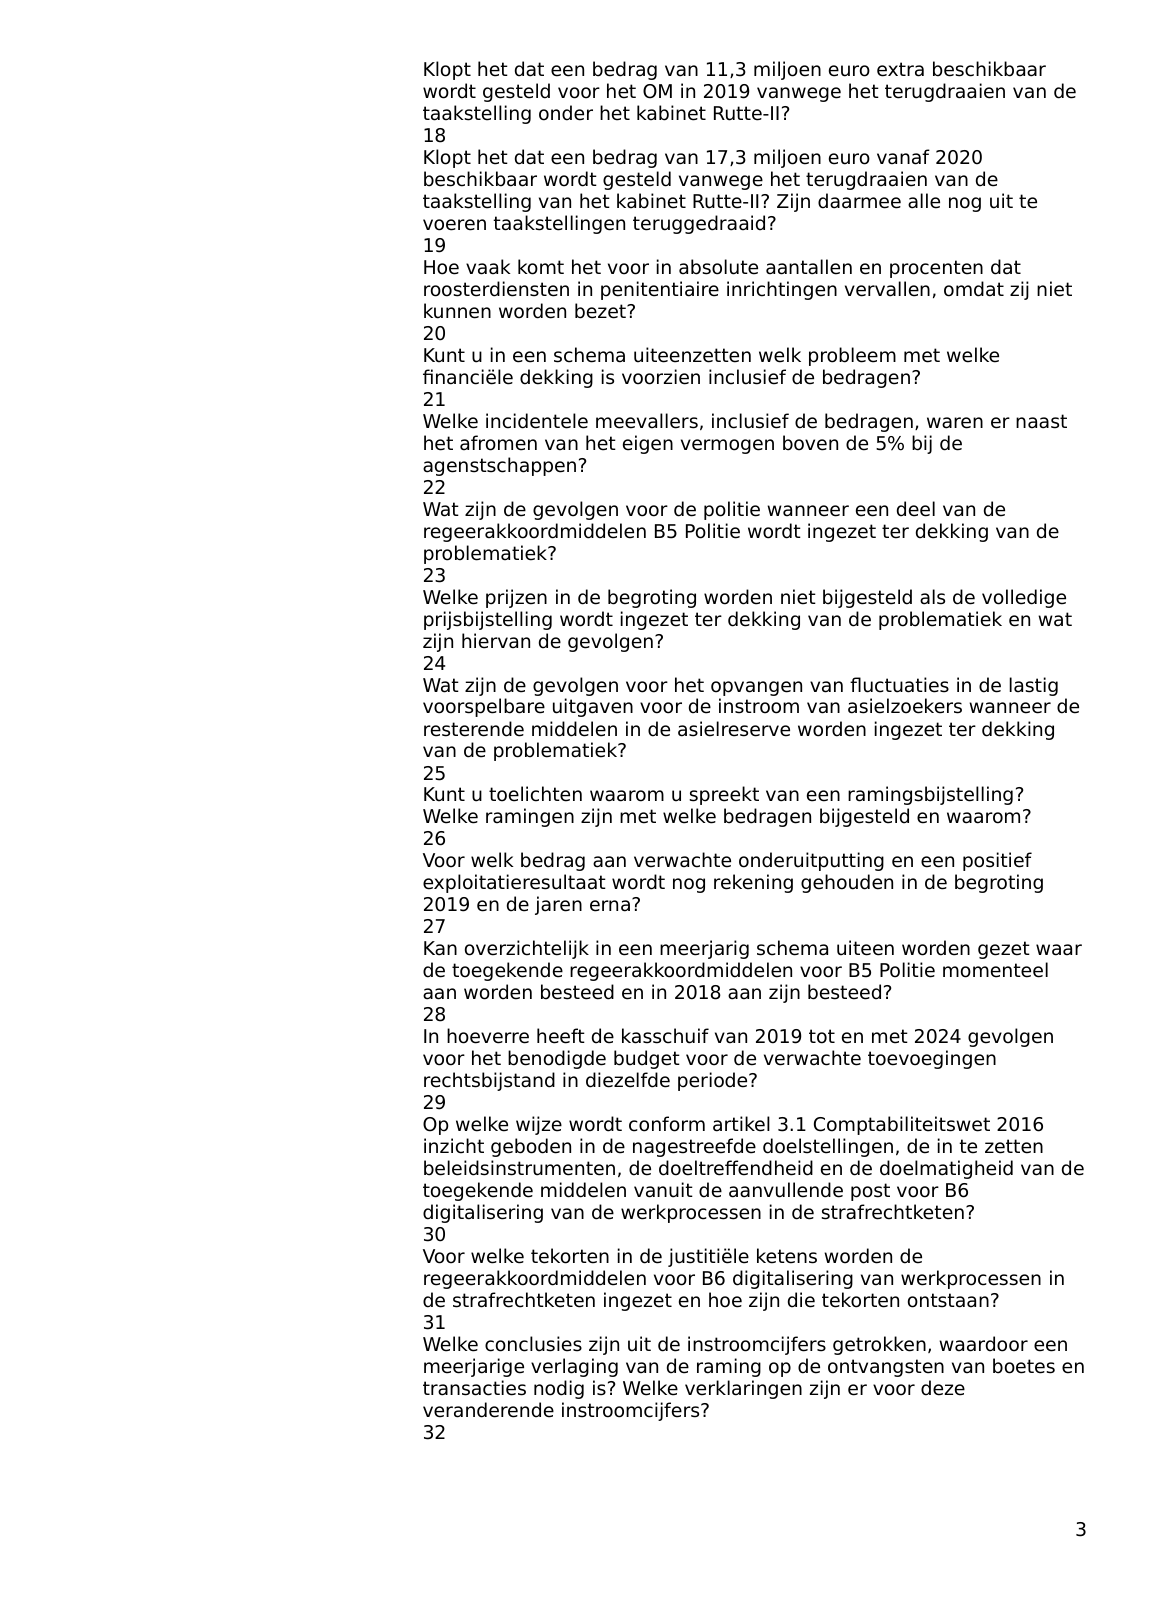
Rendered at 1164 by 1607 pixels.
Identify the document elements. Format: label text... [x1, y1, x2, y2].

text Hoe vaak komt het voor in absolute aantallen en procenten dat roosterdiensten in penitentiaire inrichtingen vervallen, omdat zij niet kunnen worden bezet? [422, 257, 1087, 323]
text 27 [422, 916, 1087, 938]
text 19 [422, 235, 1087, 257]
text 30 [422, 1224, 1087, 1246]
text 20 [422, 323, 1087, 345]
text 29 [422, 1092, 1087, 1114]
text Klopt het dat een bedrag van 17,3 miljoen euro vanaf 2020 beschikbaar wordt gesteld vanwege het terugdraaien van de taakstelling van het kabinet Rutte-II? Zijn daarmee alle nog uit te voeren taakstellingen teruggedraaid? [422, 147, 1087, 235]
text Welke conclusies zijn uit de instroomcijfers getrokken, waardoor een meerjarige verlaging van de raming op de ontvangsten van boetes en transacties nodig is? Welke verklaringen zijn er voor deze veranderende instroomcijfers? [422, 1334, 1087, 1422]
text Kunt u toelichten waarom u spreekt van een ramingsbijstelling? Welke ramingen zijn met welke bedragen bijgesteld en waarom? [422, 784, 1087, 828]
text Wat zijn de gevolgen voor de politie wanneer een deel van de regeerakkoordmiddelen B5 Politie wordt ingezet ter dekking van de problematiek? [422, 499, 1087, 564]
text 22 [422, 477, 1087, 499]
text Kan overzichtelijk in een meerjarig schema uiteen worden gezet waar de toegekende regeerakkoordmiddelen voor B5 Politie momenteel aan worden besteed en in 2018 aan zijn besteed? [422, 938, 1087, 1004]
text 25 [422, 762, 1087, 784]
text 24 [422, 652, 1087, 674]
text 28 [422, 1004, 1087, 1026]
text Klopt het dat een bedrag van 11,3 miljoen euro extra beschikbaar wordt gesteld voor het OM in 2019 vanwege het terugdraaien van de taakstelling onder het kabinet Rutte-II? [422, 59, 1087, 125]
text 18 [422, 125, 1087, 147]
text 26 [422, 828, 1087, 850]
text 31 [422, 1312, 1087, 1334]
text Welke prijzen in de begroting worden niet bijgesteld als de volledige prijsbijstelling wordt ingezet ter dekking van de problematiek en wat zijn hiervan de gevolgen? [422, 587, 1087, 652]
text Op welke wijze wordt conform artikel 3.1 Comptabiliteitswet 2016 inzicht geboden in de nagestreefde doelstellingen, de in te zetten beleidsinstrumenten, de doeltreffendheid en de doelmatigheid van de toegekende middelen vanuit de aanvullende post voor B6 digitalisering van de werkprocessen in de strafrechtketen? [422, 1114, 1087, 1224]
text Voor welke tekorten in de justitiële ketens worden de regeerakkoordmiddelen voor B6 digitalisering van werkprocessen in de strafrechtketen ingezet en hoe zijn die tekorten ontstaan? [422, 1246, 1087, 1312]
text In hoeverre heeft de kasschuif van 2019 tot en met 2024 gevolgen voor het benodigde budget voor de verwachte toevoegingen rechtsbijstand in diezelfde periode? [422, 1026, 1087, 1092]
text 23 [422, 564, 1087, 587]
text 21 [422, 389, 1087, 411]
text Voor welk bedrag aan verwachte onderuitputting en een positief exploitatieresultaat wordt nog rekening gehouden in de begroting 2019 en de jaren erna? [422, 850, 1087, 916]
text Kunt u in een schema uiteenzetten welk probleem met welke financiële dekking is voorzien inclusief de bedragen? [422, 345, 1087, 389]
text Wat zijn de gevolgen voor het opvangen van fluctuaties in de lastig voorspelbare uitgaven voor de instroom van asielzoekers wanneer de resterende middelen in de asielreserve worden ingezet ter dekking van de problematiek? [422, 674, 1087, 762]
text Welke incidentele meevallers, inclusief de bedragen, waren er naast het afromen van het eigen vermogen boven de 5% bij de agenstschappen? [422, 411, 1087, 477]
text 32 [422, 1422, 1087, 1444]
